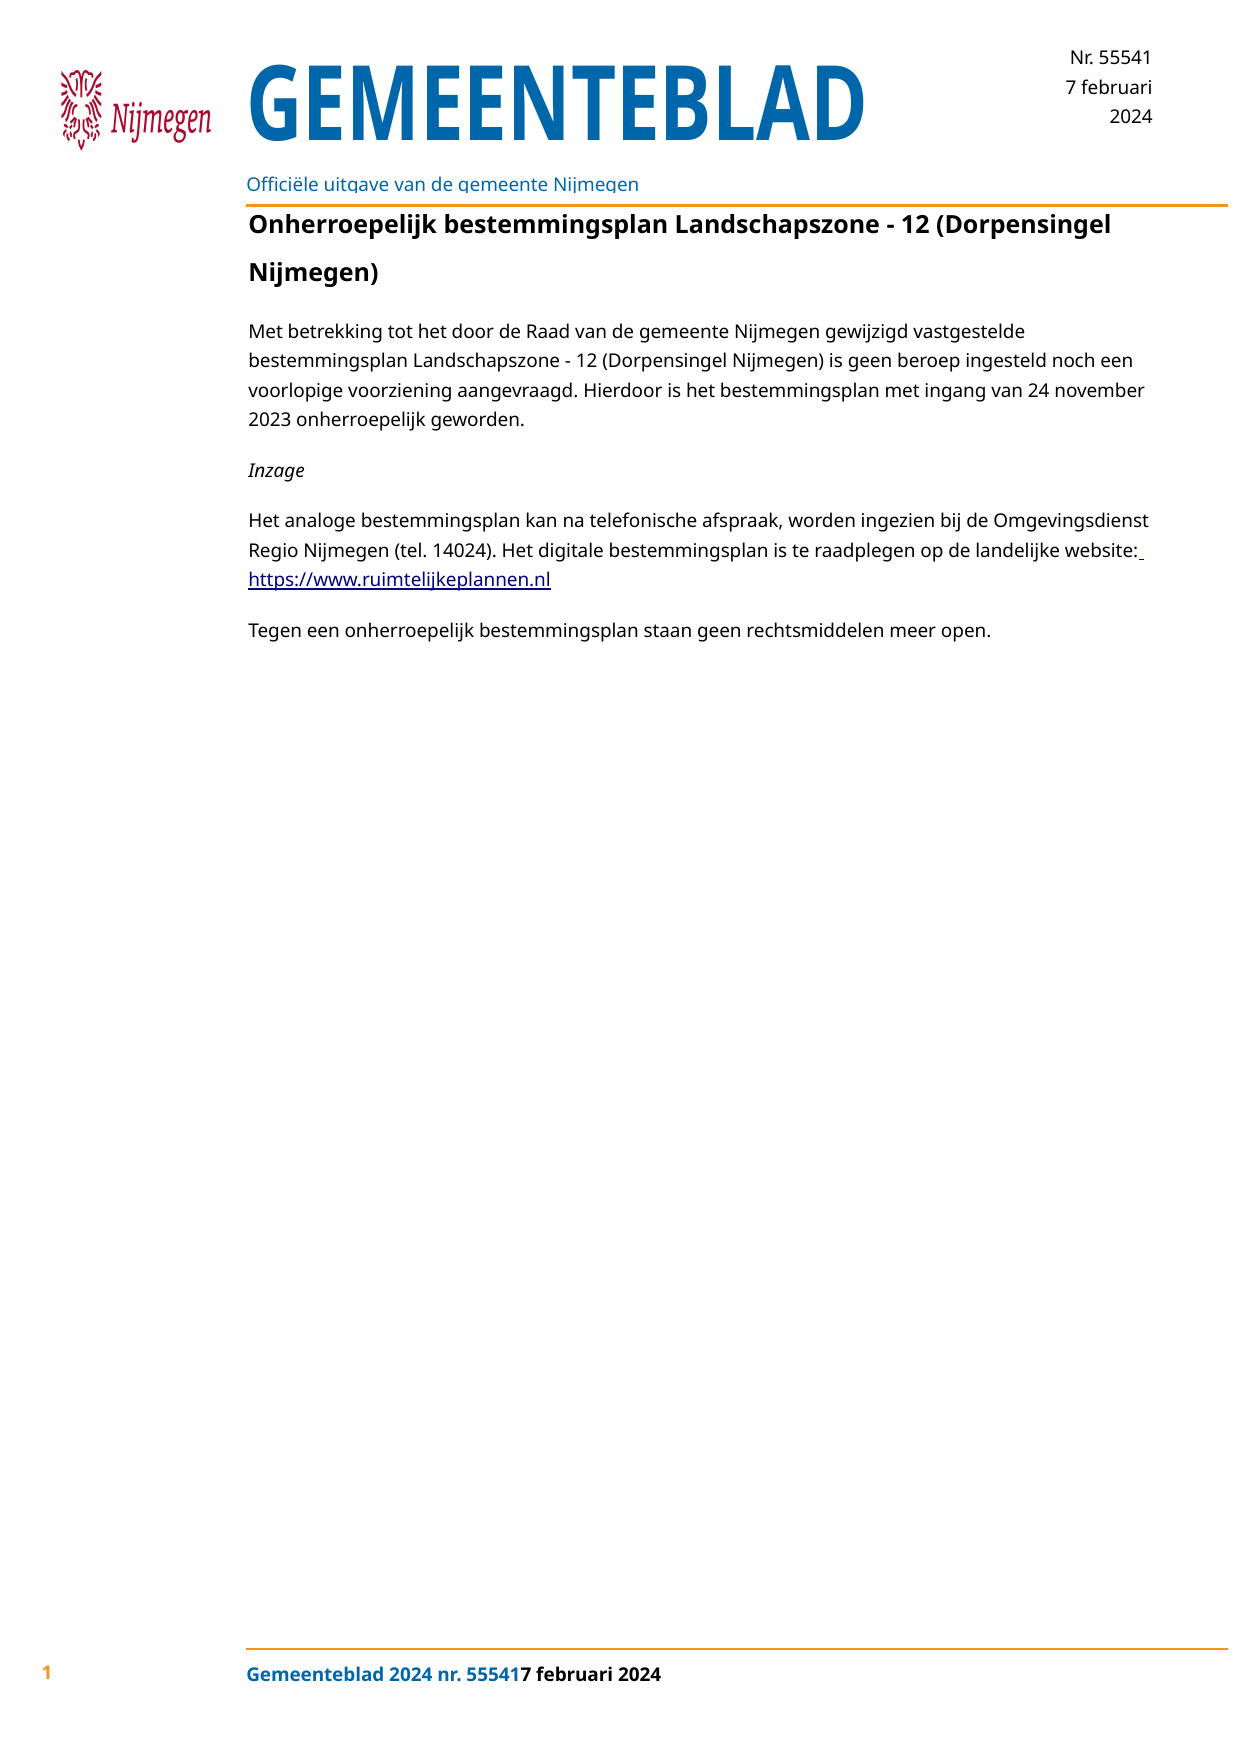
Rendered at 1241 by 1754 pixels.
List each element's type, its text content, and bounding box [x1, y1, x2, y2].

text Inzage [248, 457, 1152, 483]
picture [41, 47, 231, 172]
text Met betrekking tot het door de Raad van de gemeente Nijmegen gewijzigd vastgestelde bestemmingsplan Landschapszone - 12 (Dorpensingel Nijmegen) is geen beroep ingesteld noch een voorlopige voorziening aangevraagd. Hierdoor is het bestemmingsplan met ingang van 24 november 2023 onherroepelijk geworden. [248, 318, 1152, 432]
text Onherroepelijk bestemmingsplan Landschapszone - 12 (Dorpensingel Nijmegen) [248, 207, 1152, 288]
text Het analoge bestemmingsplan kan na telefonische afspraak, worden ingezien bij de Omgevingsdienst Regio Nijmegen (tel. 14024). Het digitale bestemmingsplan is te raadplegen op de landelijke website: https://www.ruimtelijkeplannen.nl [248, 507, 1152, 592]
text Tegen een onherroepelijk bestemmingsplan staan geen rechtsmiddelen meer open. [248, 617, 1152, 643]
